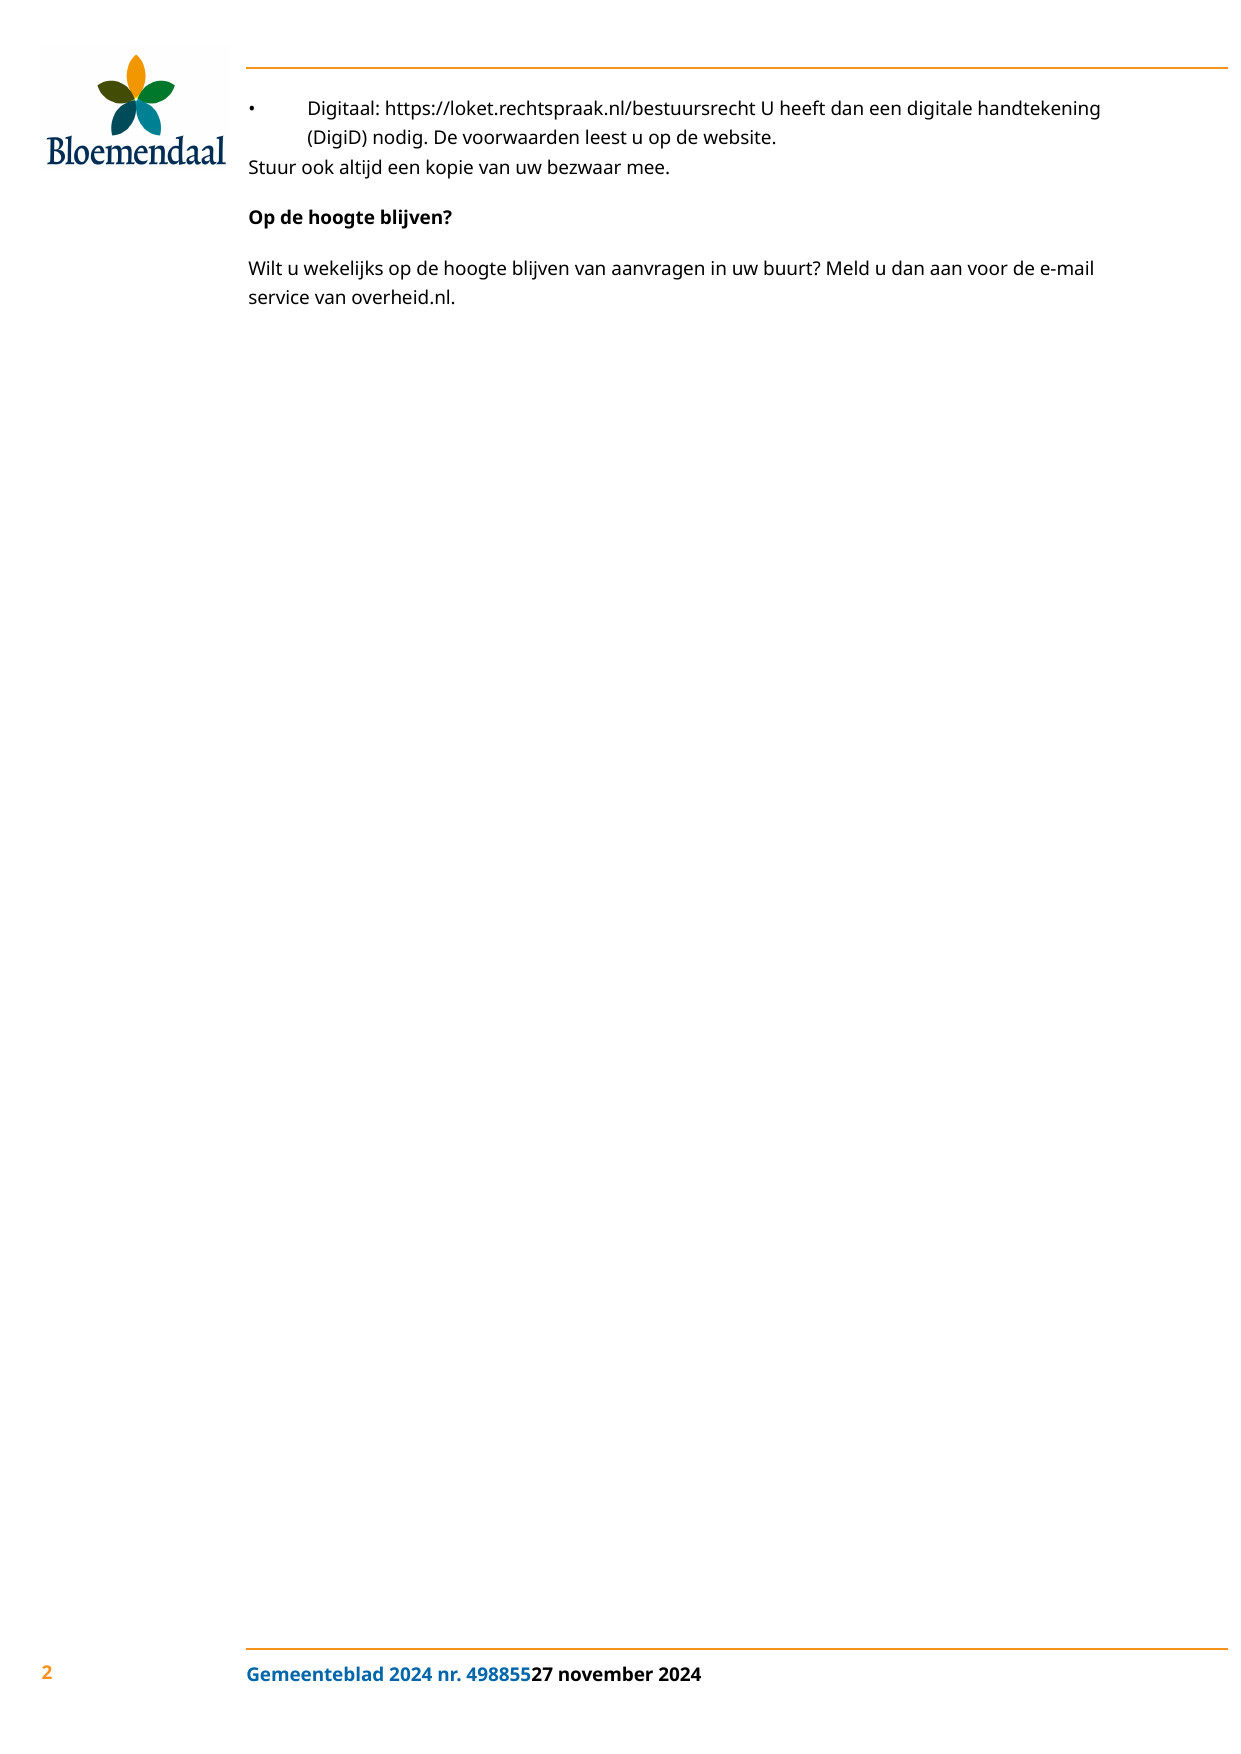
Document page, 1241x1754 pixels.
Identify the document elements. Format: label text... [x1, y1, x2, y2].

picture [41, 47, 231, 172]
text Op de hoogte blijven? [248, 204, 1152, 230]
text Stuur ook altijd een kopie van uw bezwaar mee. [248, 154, 1152, 180]
text Wilt u wekelijks op de hoogte blijven van aanvragen in uw buurt? Meld u dan aan voor de e-mail service van overheid.nl. [248, 255, 1152, 310]
list Digitaal: https://loket.rechtspraak.nl/bestuursrecht U heeft dan een digitale handtekening (DigiD) nodig. De voorwaarden leest u op de website. [248, 95, 1152, 150]
